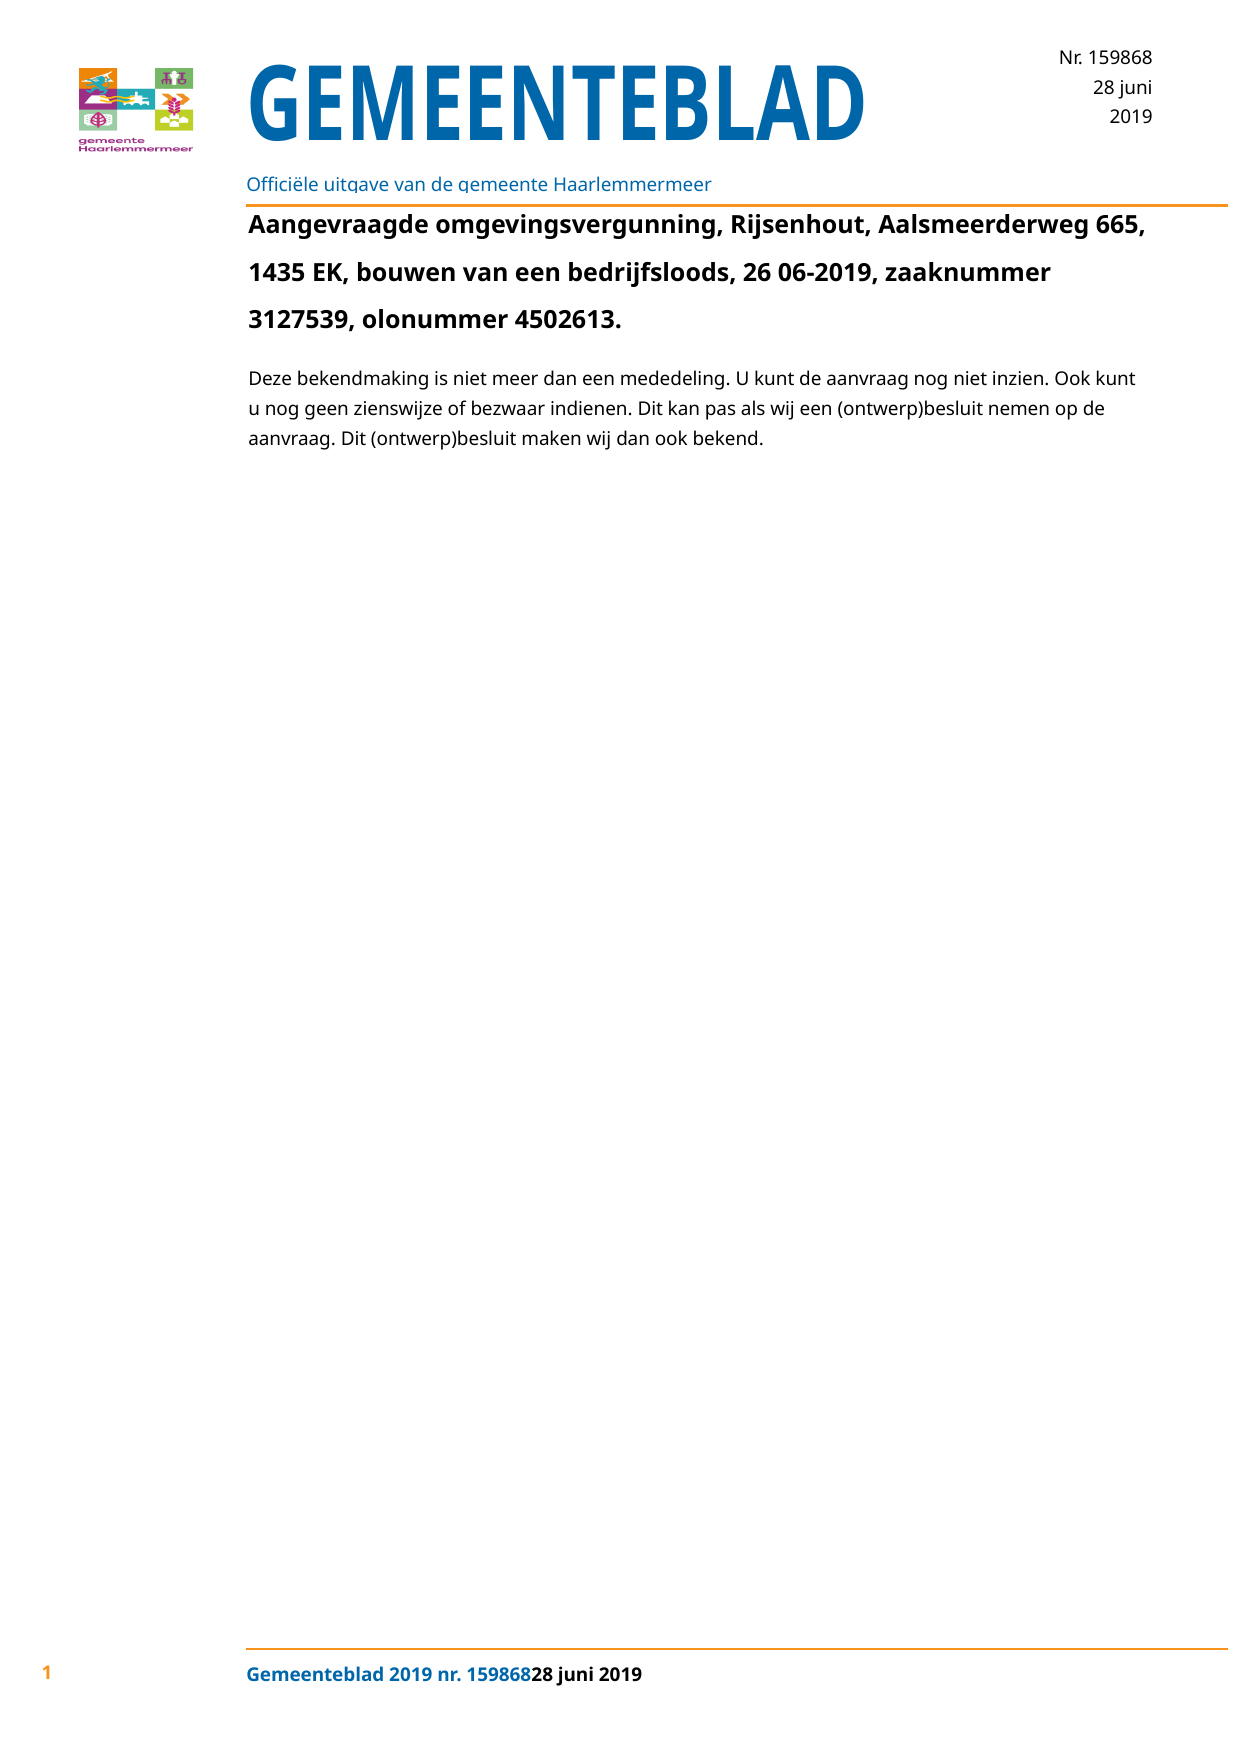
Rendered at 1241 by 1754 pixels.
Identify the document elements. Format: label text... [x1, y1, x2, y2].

text Aangevraagde omgevingsvergunning, Rijsenhout, Aalsmeerderweg 665, 1435 EK, bouwen van een bedrijfsloods, 26 06-2019, zaaknummer 3127539, olonummer 4502613. [248, 207, 1152, 336]
text Deze bekendmaking is niet meer dan een mededeling. U kunt de aanvraag nog niet inzien. Ook kunt u nog geen zienswijze of bezwaar indienen. Dit kan pas als wij een (ontwerp)besluit nemen op de aanvraag. Dit (ontwerp)besluit maken wij dan ook bekend. [248, 366, 1152, 450]
picture [41, 47, 231, 172]
